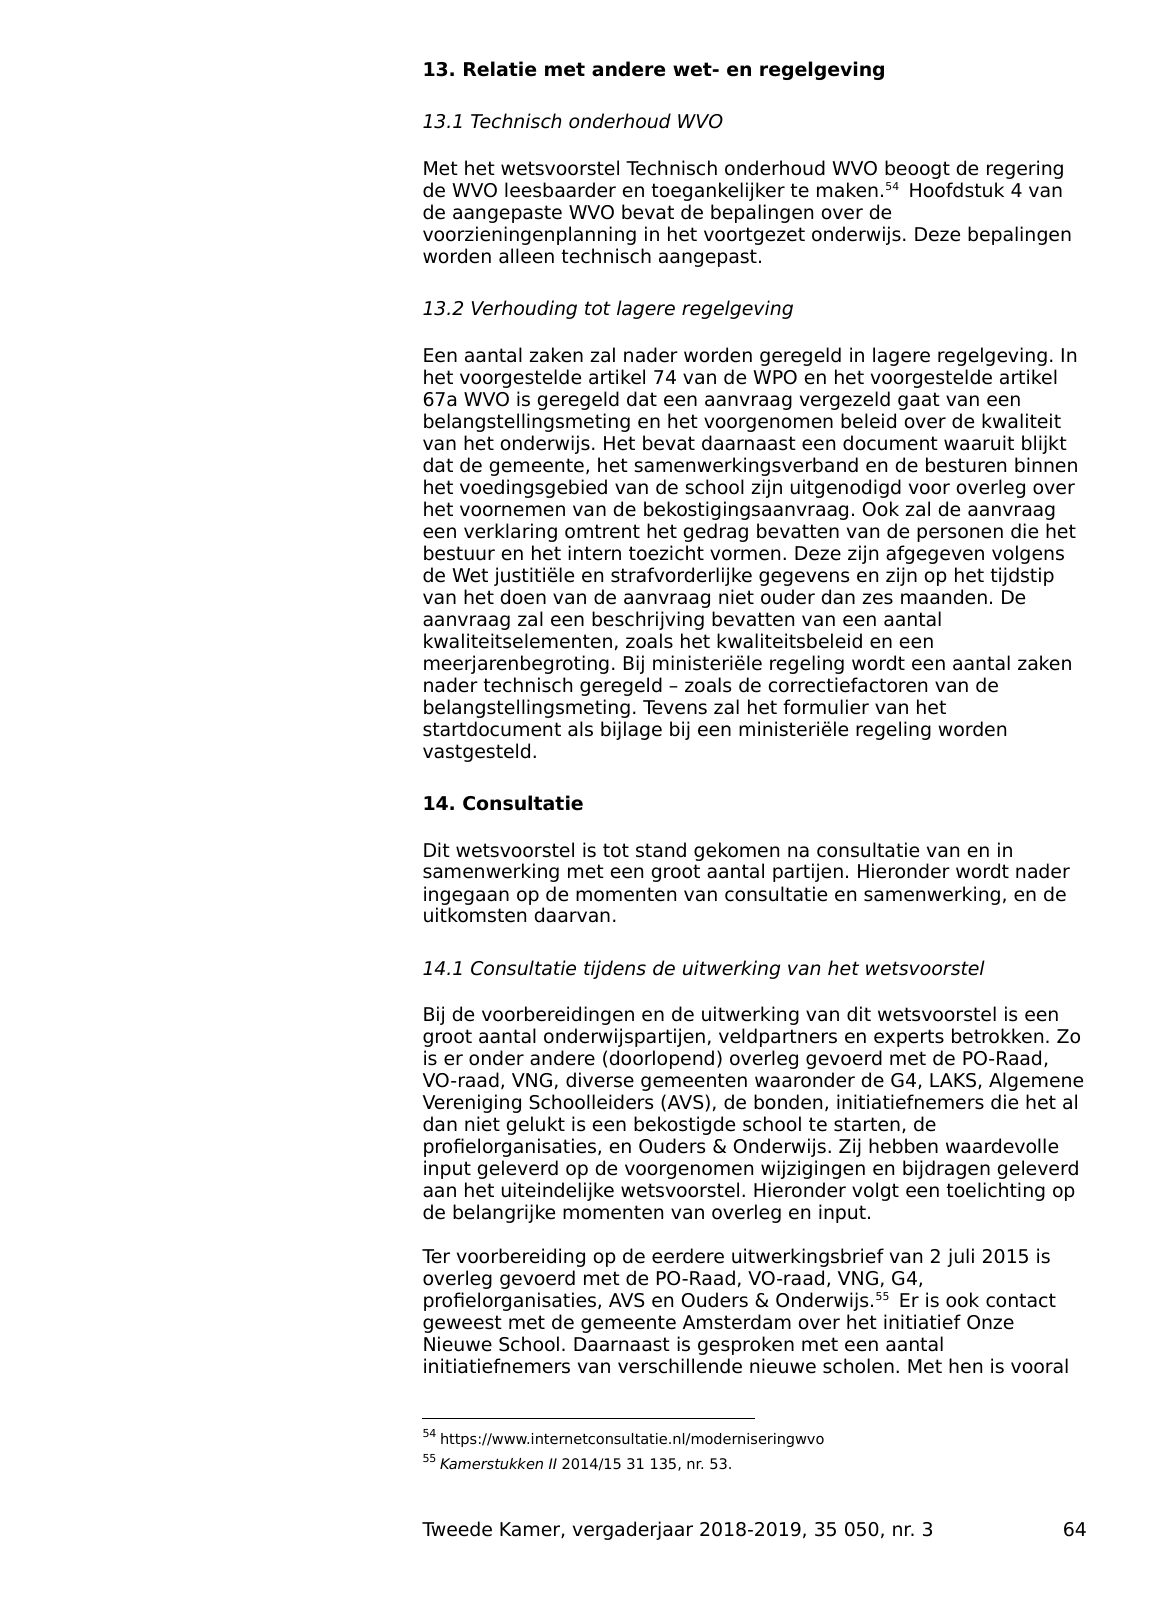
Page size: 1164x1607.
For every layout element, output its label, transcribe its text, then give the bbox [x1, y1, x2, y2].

subtitle 13.1 Technisch onderhoud WVO [422, 111, 1087, 133]
text Een aantal zaken zal nader worden geregeld in lagere regelgeving. In het voorgestelde artikel 74 van de WPO en het voorgestelde artikel 67a WVO is geregeld dat een aanvraag vergezeld gaat van een belangstellingsmeting en het voorgenomen beleid over de kwaliteit van het onderwijs. Het bevat daarnaast een document waaruit blijkt dat de gemeente, het samenwerkingsverband en de besturen binnen het voedingsgebied van de school zijn uitgenodigd voor overleg over het voornemen van de bekostigingsaanvraag. Ook zal de aanvraag een verklaring omtrent het gedrag bevatten van de personen die het bestuur en het intern toezicht vormen. Deze zijn afgegeven volgens de Wet justitiële en strafvorderlijke gegevens en zijn op het tijdstip van het doen van de aanvraag niet ouder dan zes maanden. De aanvraag zal een beschrijving bevatten van een aantal kwaliteitselementen, zoals het kwaliteitsbeleid en een meerjarenbegroting. Bij ministeriële regeling wordt een aantal zaken nader technisch geregeld – zoals de correctiefactoren van de belangstellingsmeting. Tevens zal het formulier van het startdocument als bijlage bij een ministeriële regeling worden vastgesteld. [422, 345, 1087, 762]
subtitle 13.2 Verhouding tot lagere regelgeving [422, 298, 1087, 320]
subtitle 14.1 Consultatie tijdens de uitwerking van het wetsvoorstel [422, 957, 1087, 979]
text Met het wetsvoorstel Technisch onderhoud WVO beoogt de regering de WVO leesbaarder en toegankelijker te maken. Hoofdstuk 4 van de aangepaste WVO bevat de bepalingen over de voorzieningenplanning in het voortgezet onderwijs. Deze bepalingen worden alleen technisch aangepast. [422, 158, 1087, 268]
text Bij de voorbereidingen en de uitwerking van dit wetsvoorstel is een groot aantal onderwijspartijen, veldpartners en experts betrokken. Zo is er onder andere (doorlopend) overleg gevoerd met de PO-Raad, VO-raad, VNG, diverse gemeenten waaronder de G4, LAKS, Algemene Vereniging Schoolleiders (AVS), de bonden, initiatiefnemers die het al dan niet gelukt is een bekostigde school te starten, de profielorganisaties, en Ouders & Onderwijs. Zij hebben waardevolle input geleverd op de voorgenomen wijzigingen en bijdragen geleverd aan het uiteindelijke wetsvoorstel. Hieronder volgt een toelichting op de belangrijke momenten van overleg en input. [422, 1004, 1087, 1224]
text Ter voorbereiding op de eerdere uitwerkingsbrief van 2 juli 2015 is overleg gevoerd met de PO-Raad, VO-raad, VNG, G4, profielorganisaties, AVS en Ouders & Onderwijs. Er is ook contact geweest met de gemeente Amsterdam over het initiatief Onze Nieuwe School. Daarnaast is gesproken met een aantal initiatiefnemers van verschillende nieuwe scholen. Met hen is vooral [422, 1246, 1087, 1378]
subtitle 13. Relatie met andere wet- en regelgeving [422, 59, 1087, 81]
text https://www.internetconsultatie.nl/moderniseringwvo [422, 1427, 1087, 1449]
subtitle 14. Consultatie [422, 792, 1087, 814]
text Dit wetsvoorstel is tot stand gekomen na consultatie van en in samenwerking met een groot aantal partijen. Hieronder wordt nader ingegaan op de momenten van consultatie en samenwerking, en de uitkomsten daarvan. [422, 839, 1087, 927]
text Kamerstukken II 2014/15 31 135, nr. 53. [422, 1452, 1087, 1474]
